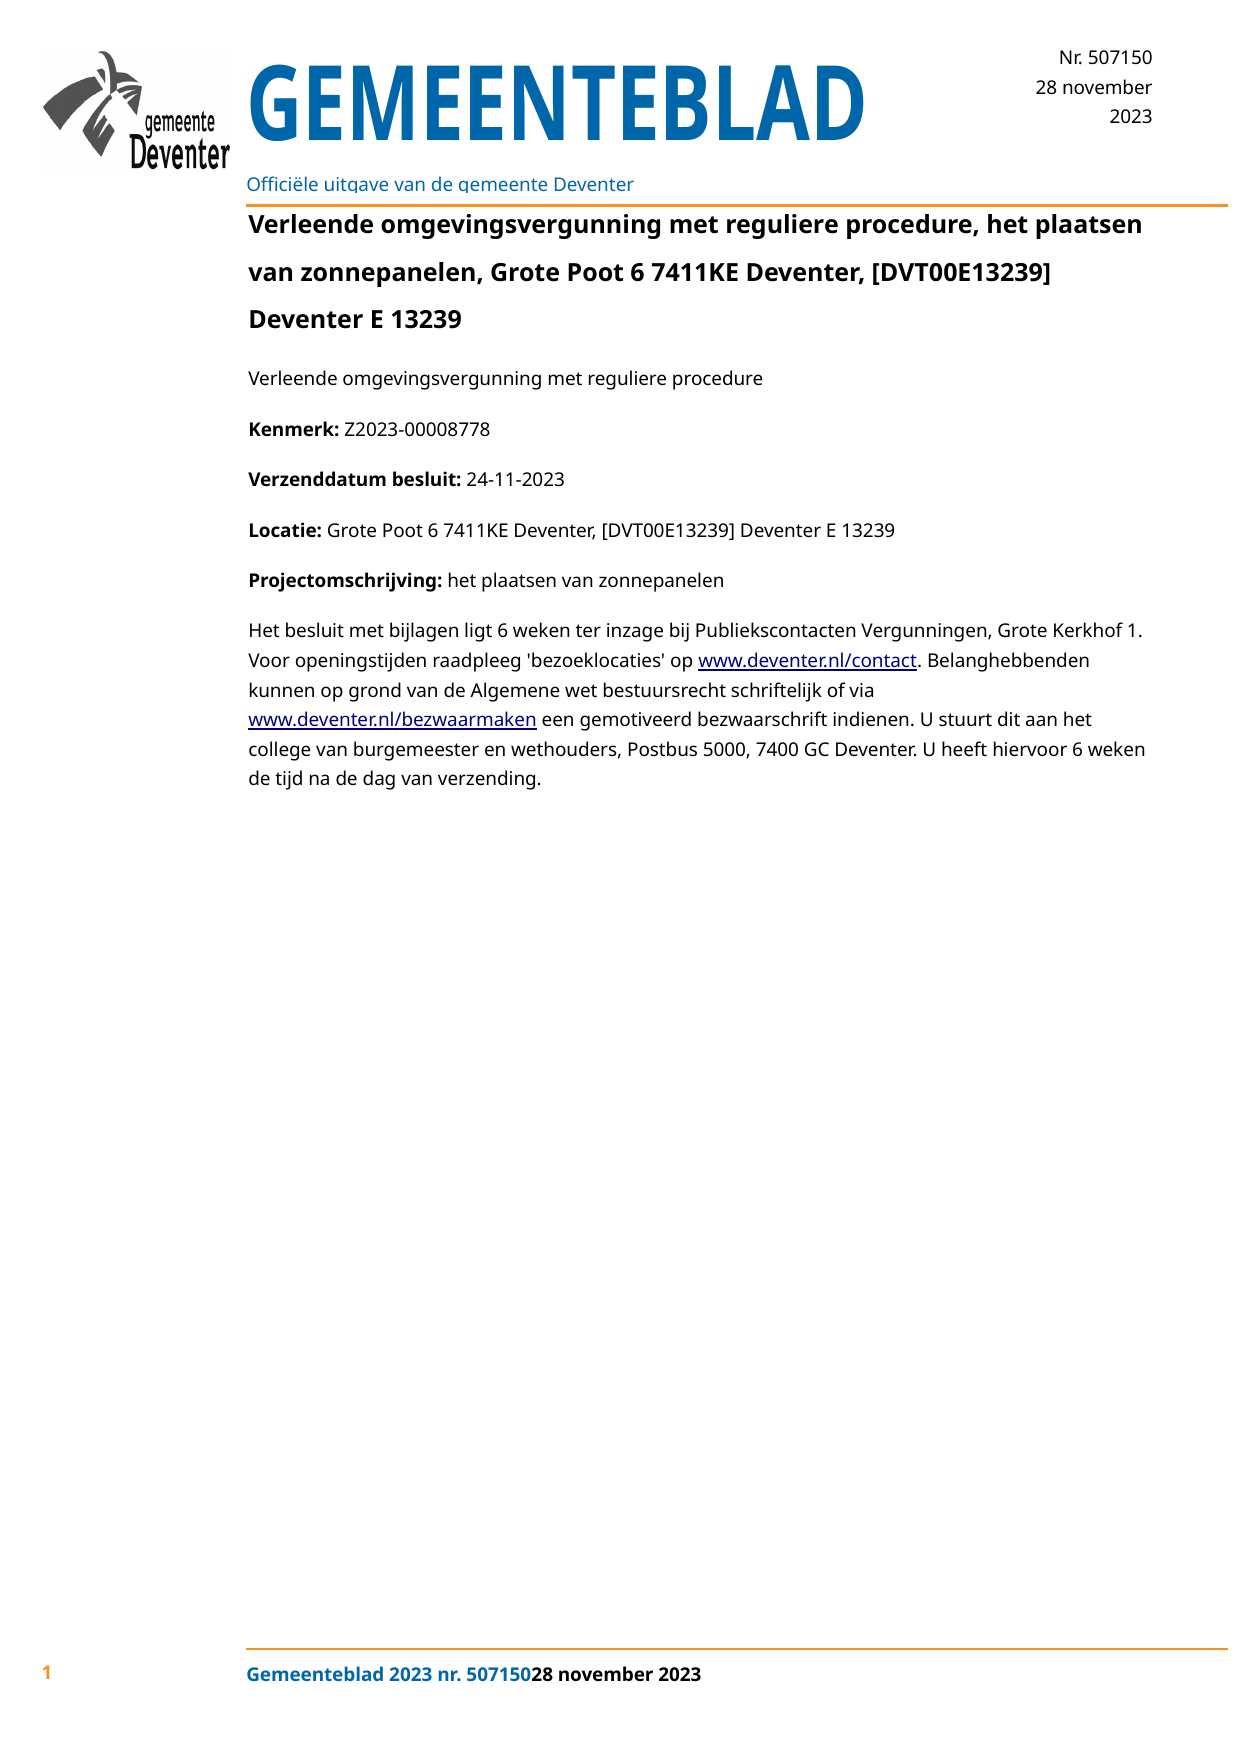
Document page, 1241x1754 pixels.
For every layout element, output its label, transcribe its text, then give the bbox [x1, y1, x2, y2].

text Verzenddatum besluit: 24-11-2023 [248, 466, 1152, 492]
text Projectomschrijving: het plaatsen van zonnepanelen [248, 567, 1152, 593]
text Het besluit met bijlagen ligt 6 weken ter inzage bij Publiekscontacten Vergunningen, Grote Kerkhof 1. Voor openingstijden raadpleeg 'bezoeklocaties' op www.deventer.nl/contact. Belanghebbenden kunnen op grond van de Algemene wet bestuursrecht schriftelijk of via www.deventer.nl/bezwaarmaken een gemotiveerd bezwaarschrift indienen. U stuurt dit aan het college van burgemeester en wethouders, Postbus 5000, 7400 GC Deventer. U heeft hiervoor 6 weken de tijd na de dag van verzending. [248, 618, 1152, 791]
picture [41, 47, 231, 172]
text Verleende omgevingsvergunning met reguliere procedure [248, 366, 1152, 391]
text Verleende omgevingsvergunning met reguliere procedure, het plaatsen van zonnepanelen, Grote Poot 6 7411KE Deventer, [DVT00E13239] Deventer E 13239 [248, 207, 1152, 336]
text Kenmerk: Z2023-00008778 [248, 416, 1152, 442]
text Locatie: Grote Poot 6 7411KE Deventer, [DVT00E13239] Deventer E 13239 [248, 517, 1152, 542]
